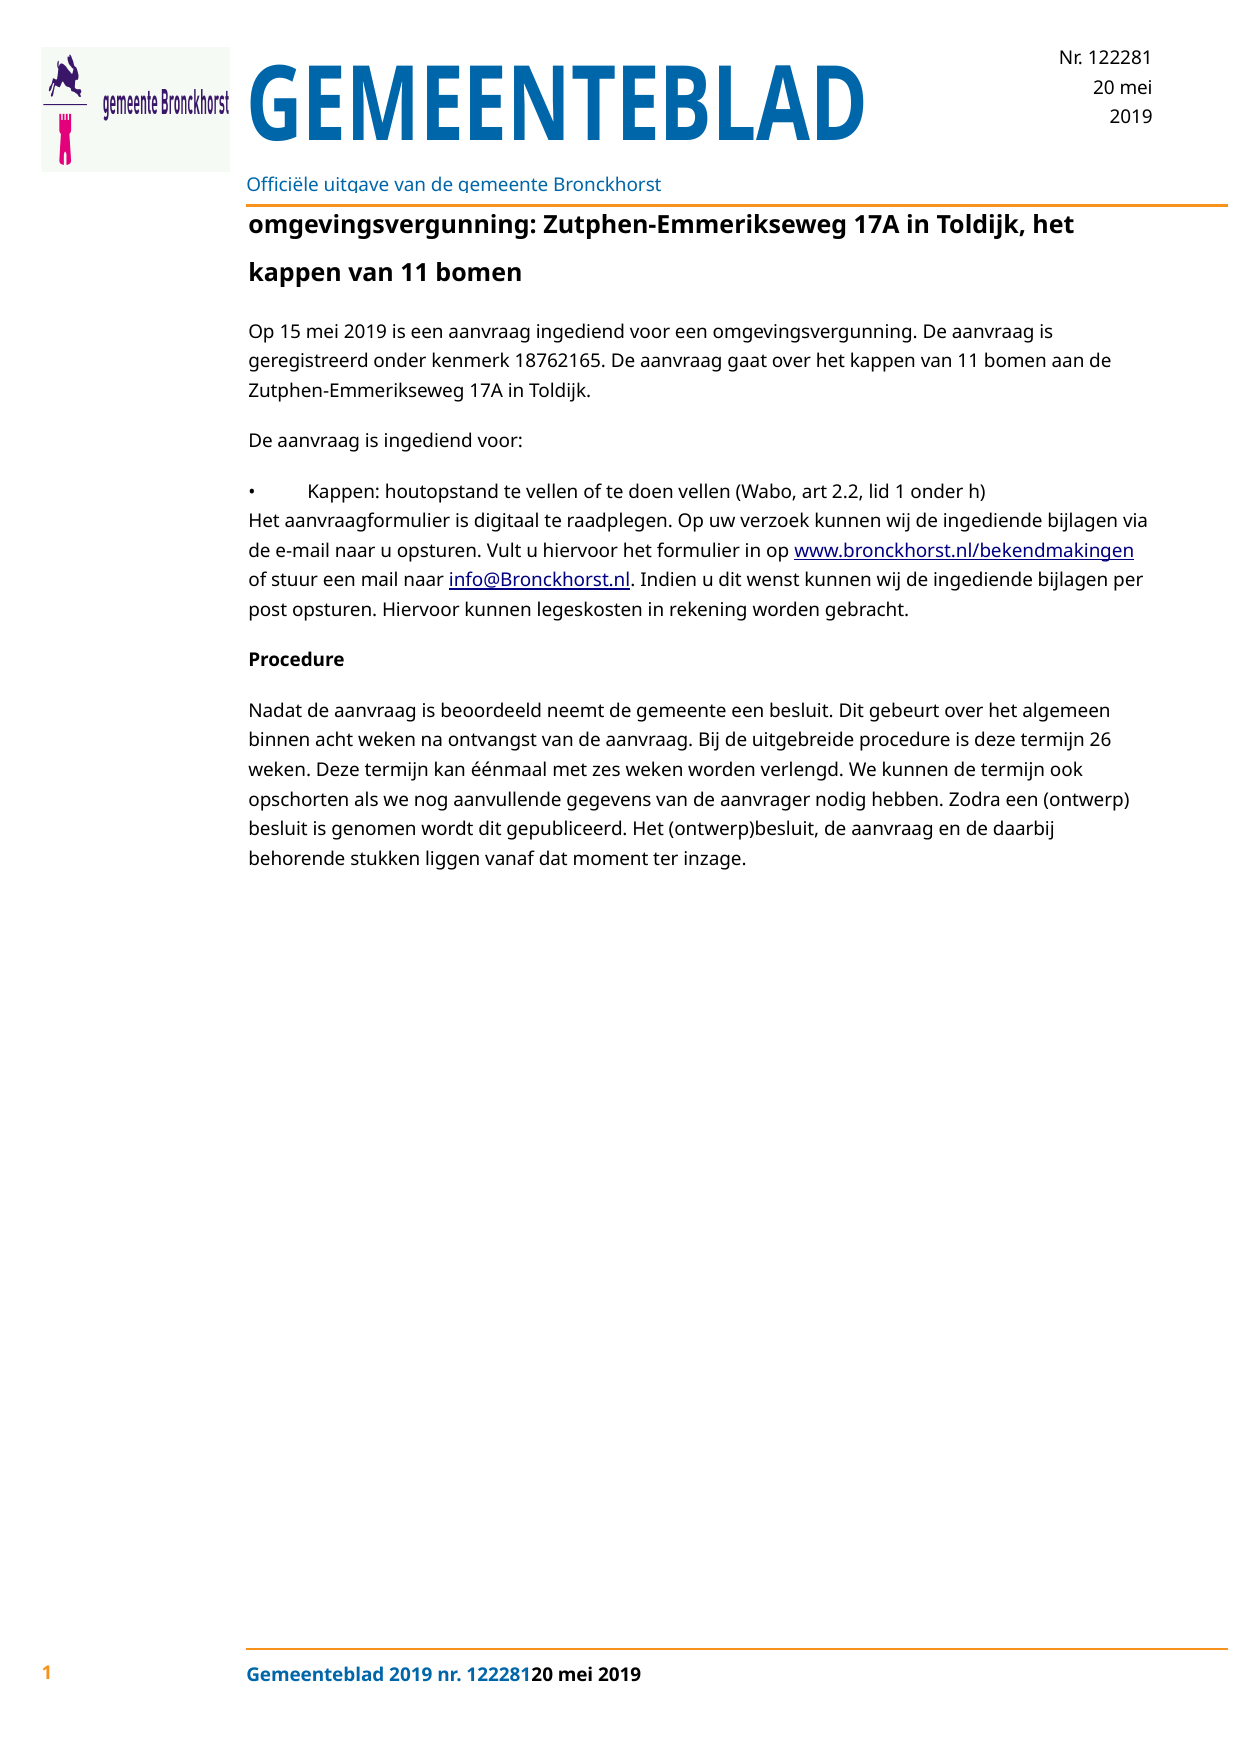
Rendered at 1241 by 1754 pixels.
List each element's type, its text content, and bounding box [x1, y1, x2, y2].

text Op 15 mei 2019 is een aanvraag ingediend voor een omgevingsvergunning. De aanvraag is geregistreerd onder kenmerk 18762165. De aanvraag gaat over het kappen van 11 bomen aan de Zutphen-Emmerikseweg 17A in Toldijk. [248, 318, 1152, 403]
text Procedure [248, 647, 1152, 672]
text Het aanvraagformulier is digitaal te raadplegen. Op uw verzoek kunnen wij de ingediende bijlagen via de e-mail naar u opsturen. Vult u hiervoor het formulier in op www.bronckhorst.nl/bekendmakingen of stuur een mail naar info@Bronckhorst.nl. Indien u dit wenst kunnen wij de ingediende bijlagen per post opsturen. Hiervoor kunnen legeskosten in rekening worden gebracht. [248, 507, 1152, 622]
list Kappen: houtopstand te vellen of te doen vellen (Wabo, art 2.2, lid 1 onder h) [248, 478, 1152, 504]
text omgevingsvergunning: Zutphen-Emmerikseweg 17A in Toldijk, het kappen van 11 bomen [248, 207, 1152, 288]
picture [41, 47, 231, 172]
text Nadat de aanvraag is beoordeeld neemt de gemeente een besluit. Dit gebeurt over het algemeen binnen acht weken na ontvangst van de aanvraag. Bij de uitgebreide procedure is deze termijn 26 weken. Deze termijn kan éénmaal met zes weken worden verlengd. We kunnen de termijn ook opschorten als we nog aanvullende gegevens van de aanvrager nodig hebben. Zodra een (ontwerp) besluit is genomen wordt dit gepubliceerd. Het (ontwerp)besluit, de aanvraag en de daarbij behorende stukken liggen vanaf dat moment ter inzage. [248, 697, 1152, 871]
text De aanvraag is ingediend voor: [248, 427, 1152, 453]
